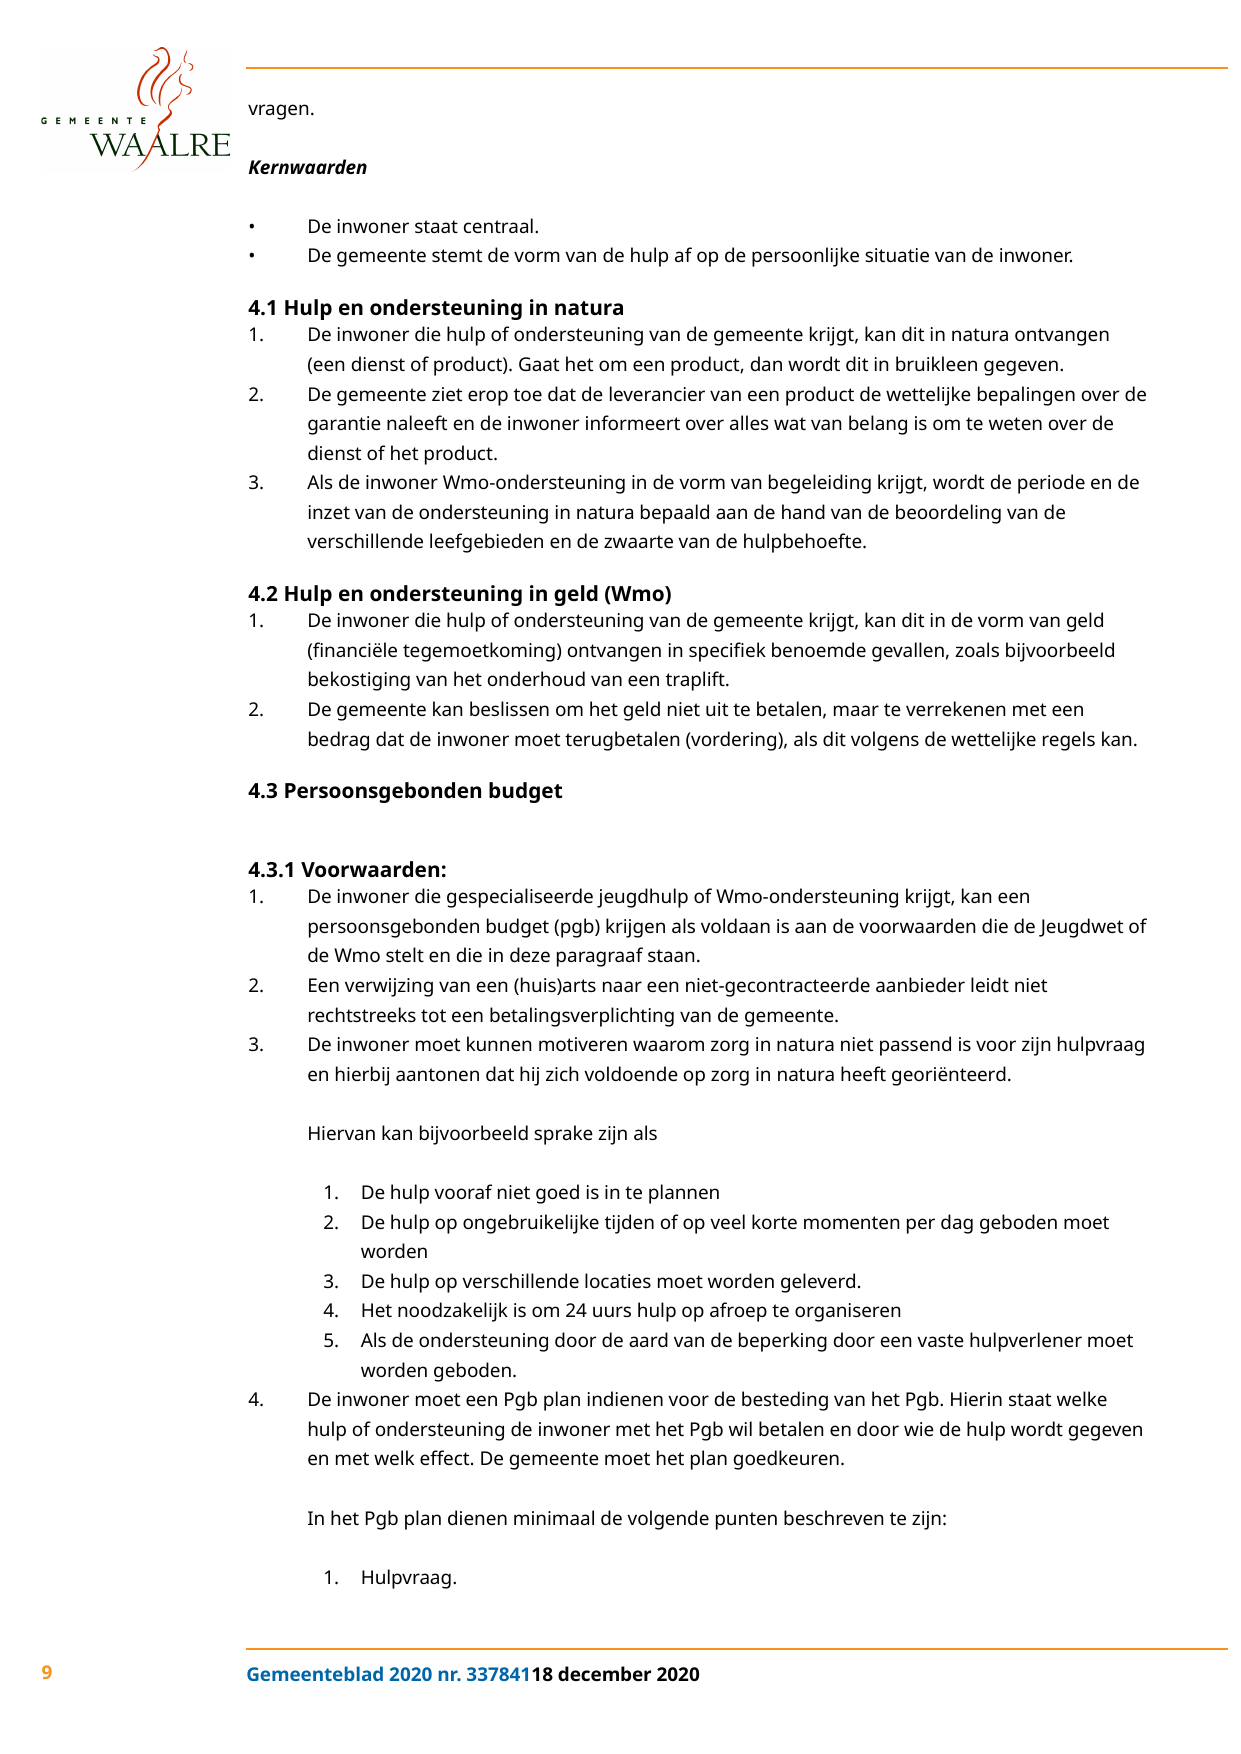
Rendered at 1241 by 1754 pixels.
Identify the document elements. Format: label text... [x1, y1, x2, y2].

list Hiervan kan bijvoorbeeld sprake zijn als [248, 1120, 1152, 1146]
text vragen. [248, 95, 1152, 121]
list De inwoner die hulp of ondersteuning van de gemeente krijgt, kan dit in natura ontvangen (een dienst of product). Gaat het om een product, dan wordt dit in bruikleen gegeven. [248, 322, 1152, 377]
list De inwoner die gespecialiseerde jeugdhulp of Wmo-ondersteuning krijgt, kan een persoonsgebonden budget (pgb) krijgen als voldaan is aan de voorwaarden die de Jeugdwet of de Wmo stelt en die in deze paragraaf staan. [248, 883, 1152, 968]
list De gemeente stemt de vorm van de hulp af op de persoonlijke situatie van de inwoner. [248, 243, 1152, 268]
list Hulpvraag. [323, 1564, 1152, 1590]
list De gemeente ziet erop toe dat de leverancier van een product de wettelijke bepalingen over de garantie naleeft en de inwoner informeert over alles wat van belang is om te weten over de dienst of het product. [248, 381, 1152, 466]
list De gemeente kan beslissen om het geld niet uit te betalen, maar te verrekenen met een bedrag dat de inwoner moet terugbetalen (vordering), als dit volgens de wettelijke regels kan. [248, 696, 1152, 752]
list Als de inwoner Wmo-ondersteuning in de vorm van begeleiding krijgt, wordt de periode en de inzet van de ondersteuning in natura bepaald aan de hand van de beoordeling van de verschillende leefgebieden en de zwaarte van de hulpbehoefte. [248, 469, 1152, 554]
list Als de ondersteuning door de aard van de beperking door een vaste hulpverlener moet worden geboden. [323, 1327, 1152, 1383]
text 4.3 Persoonsgebonden budget [248, 776, 1152, 805]
list Een verwijzing van een (huis)arts naar een niet-gecontracteerde aanbieder leidt niet rechtstreeks tot een betalingsverplichting van de gemeente. [248, 972, 1152, 1028]
list De hulp op ongebruikelijke tijden of op veel korte momenten per dag geboden moet worden [323, 1209, 1152, 1264]
text 4.2 Hulp en ondersteuning in geld (Wmo) [248, 579, 1152, 607]
text 4.3.1 Voorwaarden: [248, 855, 1152, 883]
list Het noodzakelijk is om 24 uurs hulp op afroep te organiseren [323, 1298, 1152, 1323]
list In het Pgb plan dienen minimaal de volgende punten beschreven te zijn: [248, 1505, 1152, 1531]
list De inwoner staat centraal. [248, 213, 1152, 239]
list De hulp vooraf niet goed is in te plannen [323, 1179, 1152, 1205]
text 4.1 Hulp en ondersteuning in natura [248, 293, 1152, 322]
list De inwoner moet een Pgb plan indienen voor de besteding van het Pgb. Hierin staat welke hulp of ondersteuning de inwoner met het Pgb wil betalen en door wie de hulp wordt gegeven en met welk effect. De gemeente moet het plan goedkeuren. [248, 1386, 1152, 1471]
text Kernwaarden [248, 154, 1152, 180]
list De inwoner moet kunnen motiveren waarom zorg in natura niet passend is voor zijn hulpvraag en hierbij aantonen dat hij zich voldoende op zorg in natura heeft georiënteerd. [248, 1031, 1152, 1087]
picture [41, 47, 231, 172]
list De hulp op verschillende locaties moet worden geleverd. [323, 1268, 1152, 1294]
list De inwoner die hulp of ondersteuning van de gemeente krijgt, kan dit in de vorm van geld (financiële tegemoetkoming) ontvangen in specifiek benoemde gevallen, zoals bijvoorbeeld bekostiging van het onderhoud van een traplift. [248, 607, 1152, 692]
